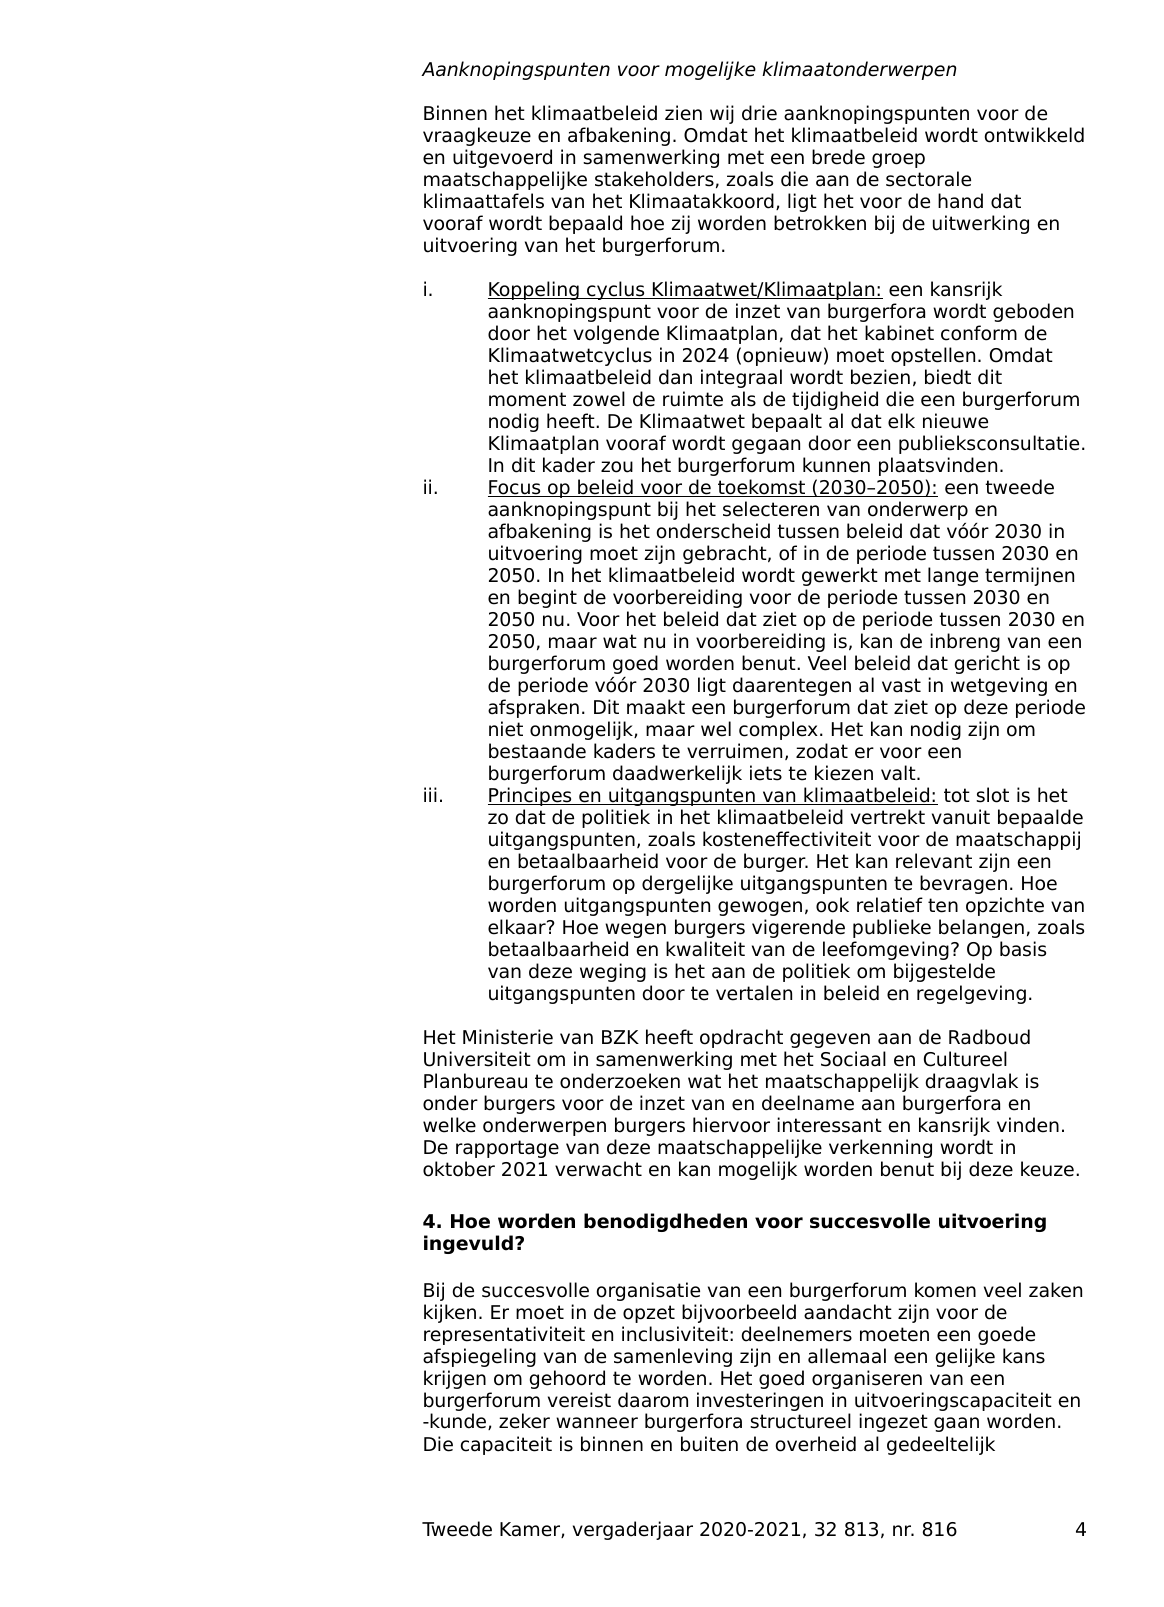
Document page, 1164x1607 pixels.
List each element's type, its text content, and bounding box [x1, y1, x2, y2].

text iii. Principes en uitgangspunten van klimaatbeleid: tot slot is het zo dat de politiek in het klimaatbeleid vertrekt vanuit bepaalde uitgangspunten, zoals kosteneffectiviteit voor de maatschappij en betaalbaarheid voor de burger. Het kan relevant zijn een burgerforum op dergelijke uitgangspunten te bevragen. Hoe worden uitgangspunten gewogen, ook relatief ten opzichte van elkaar? Hoe wegen burgers vigerende publieke belangen, zoals betaalbaarheid en kwaliteit van de leefomgeving? Op basis van deze weging is het aan de politiek om bijgestelde uitgangspunten door te vertalen in beleid en regelgeving. [422, 785, 1087, 1004]
text Het Ministerie van BZK heeft opdracht gegeven aan de Radboud Universiteit om in samenwerking met het Sociaal en Cultureel Planbureau te onderzoeken wat het maatschappelijk draagvlak is onder burgers voor de inzet van en deelname aan burgerfora en welke onderwerpen burgers hiervoor interessant en kansrijk vinden. De rapportage van deze maatschappelijke verkenning wordt in oktober 2021 verwacht en kan mogelijk worden benut bij deze keuze. [422, 1027, 1087, 1181]
subtitle Aanknopingspunten voor mogelijke klimaatonderwerpen [422, 59, 1087, 81]
text ii. Focus op beleid voor de toekomst (2030–2050): een tweede aanknopingspunt bij het selecteren van onderwerp en afbakening is het onderscheid tussen beleid dat vóór 2030 in uitvoering moet zijn gebracht, of in de periode tussen 2030 en 2050. In het klimaatbeleid wordt gewerkt met lange termijnen en begint de voorbereiding voor de periode tussen 2030 en 2050 nu. Voor het beleid dat ziet op de periode tussen 2030 en 2050, maar wat nu in voorbereiding is, kan de inbreng van een burgerforum goed worden benut. Veel beleid dat gericht is op de periode vóór 2030 ligt daarentegen al vast in wetgeving en afspraken. Dit maakt een burgerforum dat ziet op deze periode niet onmogelijk, maar wel complex. Het kan nodig zijn om bestaande kaders te verruimen, zodat er voor een burgerforum daadwerkelijk iets te kiezen valt. [422, 477, 1087, 785]
text i. Koppeling cyclus Klimaatwet/Klimaatplan: een kansrijk aanknopingspunt voor de inzet van burgerfora wordt geboden door het volgende Klimaatplan, dat het kabinet conform de Klimaatwetcyclus in 2024 (opnieuw) moet opstellen. Omdat het klimaatbeleid dan integraal wordt bezien, biedt dit moment zowel de ruimte als de tijdigheid die een burgerforum nodig heeft. De Klimaatwet bepaalt al dat elk nieuwe Klimaatplan vooraf wordt gegaan door een publieksconsultatie. In dit kader zou het burgerforum kunnen plaatsvinden. [422, 279, 1087, 477]
text Binnen het klimaatbeleid zien wij drie aanknopingspunten voor de vraagkeuze en afbakening. Omdat het klimaatbeleid wordt ontwikkeld en uitgevoerd in samenwerking met een brede groep maatschappelijke stakeholders, zoals die aan de sectorale klimaattafels van het Klimaatakkoord, ligt het voor de hand dat vooraf wordt bepaald hoe zij worden betrokken bij de uitwerking en uitvoering van het burgerforum. [422, 103, 1087, 257]
subtitle 4. Hoe worden benodigdheden voor succesvolle uitvoering ingevuld? [422, 1211, 1087, 1254]
text Bij de succesvolle organisatie van een burgerforum komen veel zaken kijken. Er moet in de opzet bijvoorbeeld aandacht zijn voor de representativiteit en inclusiviteit: deelnemers moeten een goede afspiegeling van de samenleving zijn en allemaal een gelijke kans krijgen om gehoord te worden. Het goed organiseren van een burgerforum vereist daarom investeringen in uitvoeringscapaciteit en -kunde, zeker wanneer burgerfora structureel ingezet gaan worden. Die capaciteit is binnen en buiten de overheid al gedeeltelijk [422, 1279, 1087, 1455]
